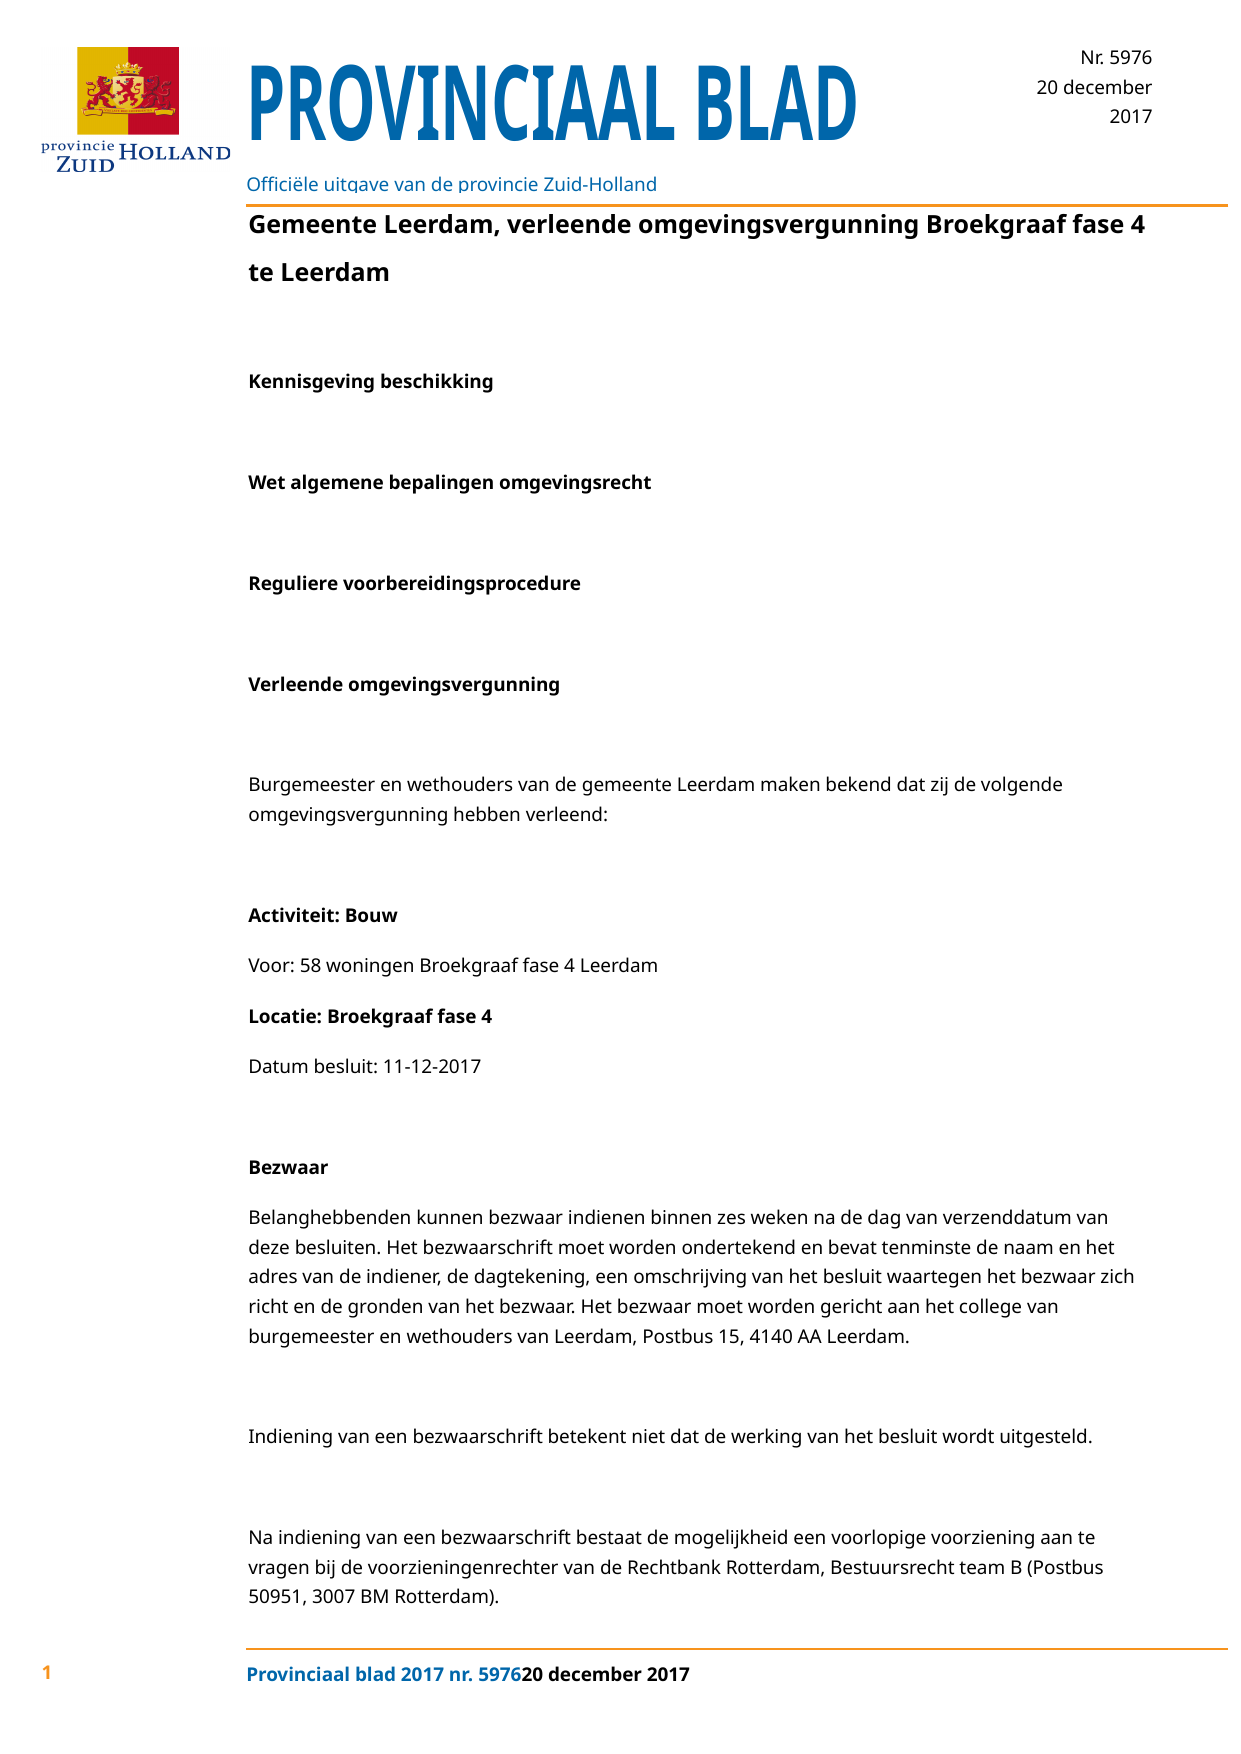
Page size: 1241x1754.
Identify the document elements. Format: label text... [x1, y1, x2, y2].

text Wet algemene bepalingen omgevingsrecht [248, 469, 1152, 495]
text Kennisgeving beschikking [248, 368, 1152, 394]
text Belanghebbenden kunnen bezwaar indienen binnen zes weken na de dag van verzenddatum van deze besluiten. Het bezwaarschrift moet worden ondertekend en bevat tenminste de naam en het adres van de indiener, de dagtekening, een omschrijving van het besluit waartegen het bezwaar zich richt en de gronden van het bezwaar. Het bezwaar moet worden gericht aan het college van burgemeester en wethouders van Leerdam, Postbus 15, 4140 AA Leerdam. [248, 1204, 1152, 1349]
text Locatie: Broekgraaf fase 4 [248, 1003, 1152, 1029]
text Burgemeester en wethouders van de gemeente Leerdam maken bekend dat zij de volgende omgevingsvergunning hebben verleend: [248, 772, 1152, 827]
text Datum besluit: 11-12-2017 [248, 1053, 1152, 1079]
text Verleende omgevingsvergunning [248, 671, 1152, 697]
text Bezwaar [248, 1154, 1152, 1180]
text Reguliere voorbereidingsprocedure [248, 570, 1152, 596]
picture [41, 47, 231, 172]
text Indiening van een bezwaarschrift betekent niet dat de werking van het besluit wordt uitgesteld. [248, 1424, 1152, 1449]
text Activiteit: Bouw [248, 902, 1152, 928]
text Voor: 58 woningen Broekgraaf fase 4 Leerdam [248, 952, 1152, 978]
text Na indiening van een bezwaarschrift bestaat de mogelijkheid een voorlopige voorziening aan te vragen bij de voorzieningenrechter van de Rechtbank Rotterdam, Bestuursrecht team B (Postbus 50951, 3007 BM Rotterdam). [248, 1524, 1152, 1609]
text Gemeente Leerdam, verleende omgevingsvergunning Broekgraaf fase 4 te Leerdam [248, 207, 1152, 288]
